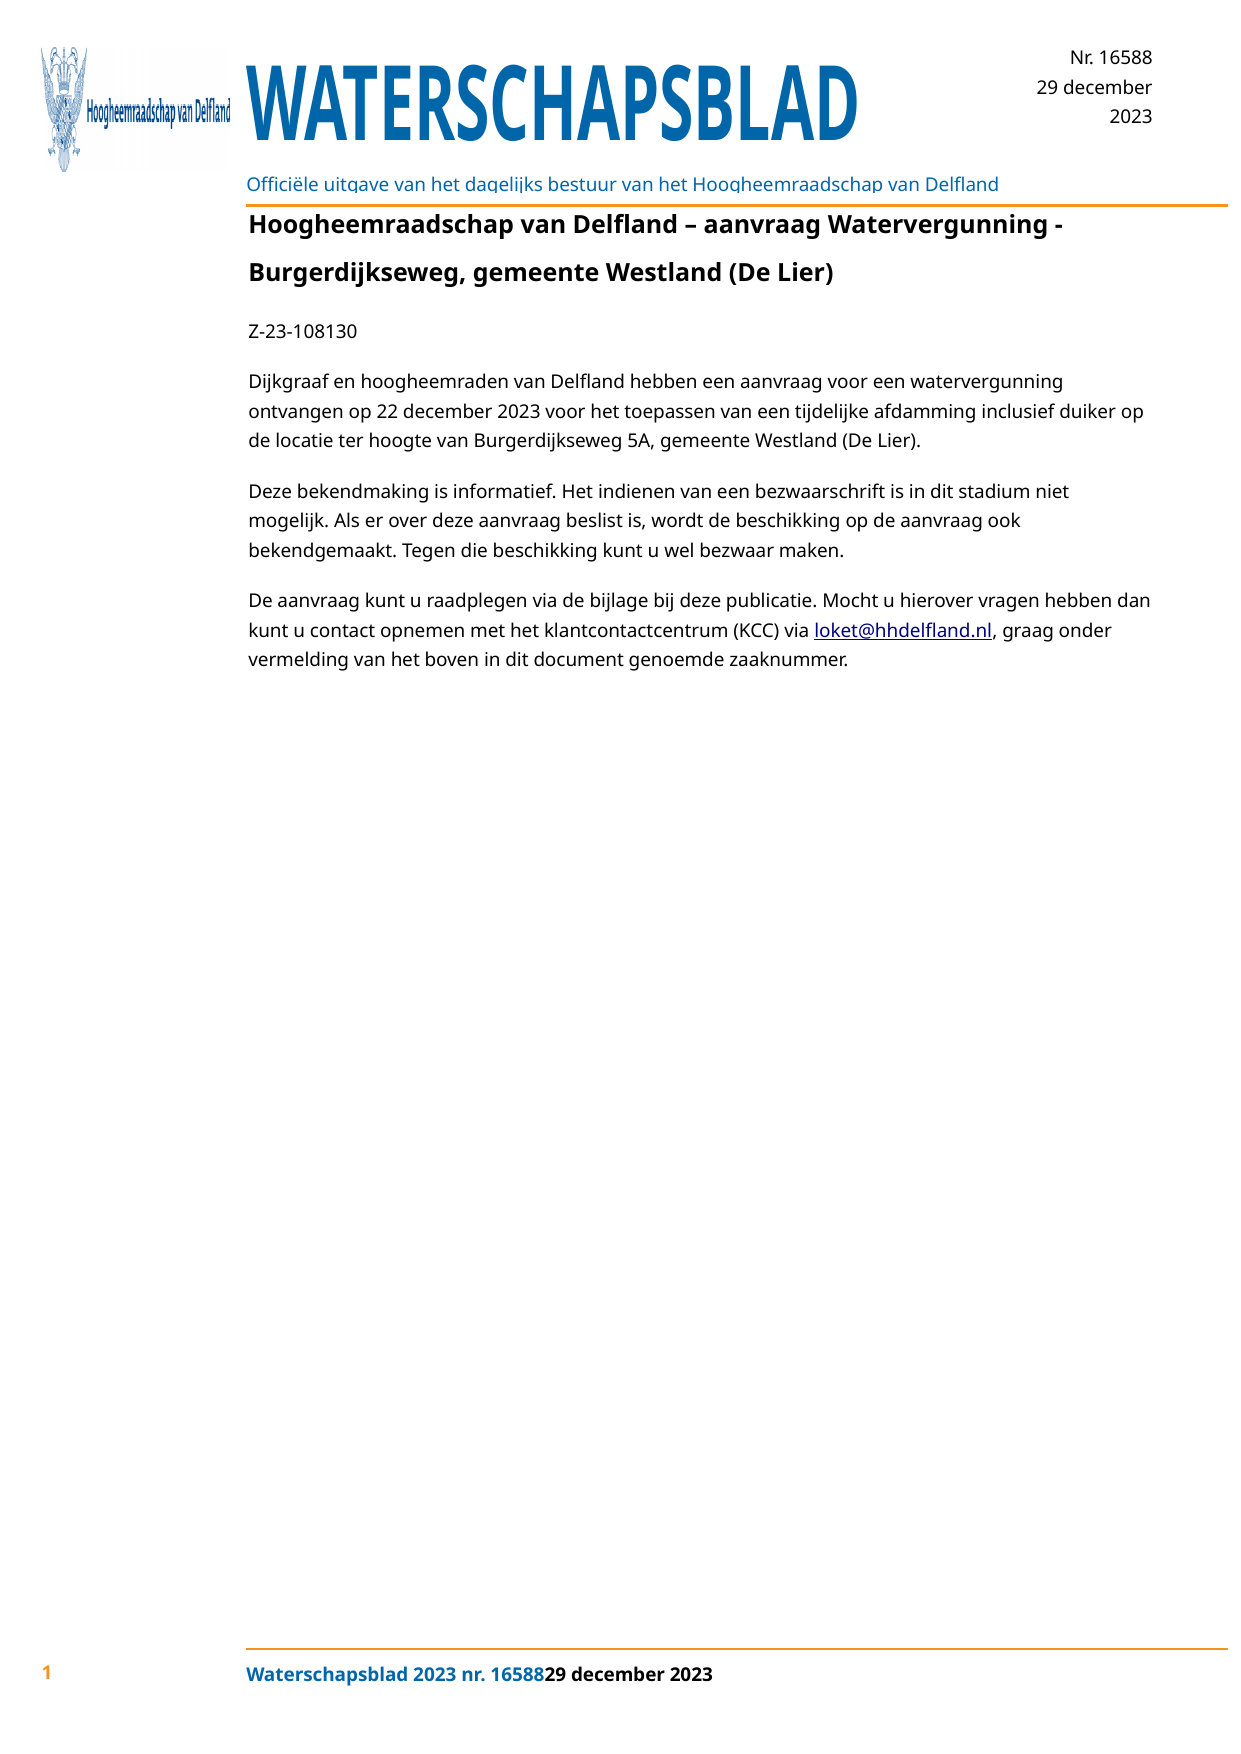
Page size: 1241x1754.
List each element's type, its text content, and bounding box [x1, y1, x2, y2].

picture [41, 47, 231, 172]
text Dijkgraaf en hoogheemraden van Delfland hebben een aanvraag voor een watervergunning ontvangen op 22 december 2023 voor het toepassen van een tijdelijke afdamming inclusief duiker op de locatie ter hoogte van Burgerdijkseweg 5A, gemeente Westland (De Lier). [248, 368, 1152, 453]
text Hoogheemraadschap van Delfland – aanvraag Watervergunning - Burgerdijkseweg, gemeente Westland (De Lier) [248, 207, 1152, 288]
text De aanvraag kunt u raadplegen via de bijlage bij deze publicatie. Mocht u hierover vragen hebben dan kunt u contact opnemen met het klantcontactcentrum (KCC) via loket@hhdelfland.nl, graag onder vermelding van het boven in dit document genoemde zaaknummer. [248, 587, 1152, 672]
text Deze bekendmaking is informatief. Het indienen van een bezwaarschrift is in dit stadium niet mogelijk. Als er over deze aanvraag beslist is, wordt de beschikking op de aanvraag ook bekendgemaakt. Tegen die beschikking kunt u wel bezwaar maken. [248, 478, 1152, 563]
text Z-23-108130 [248, 318, 1152, 344]
